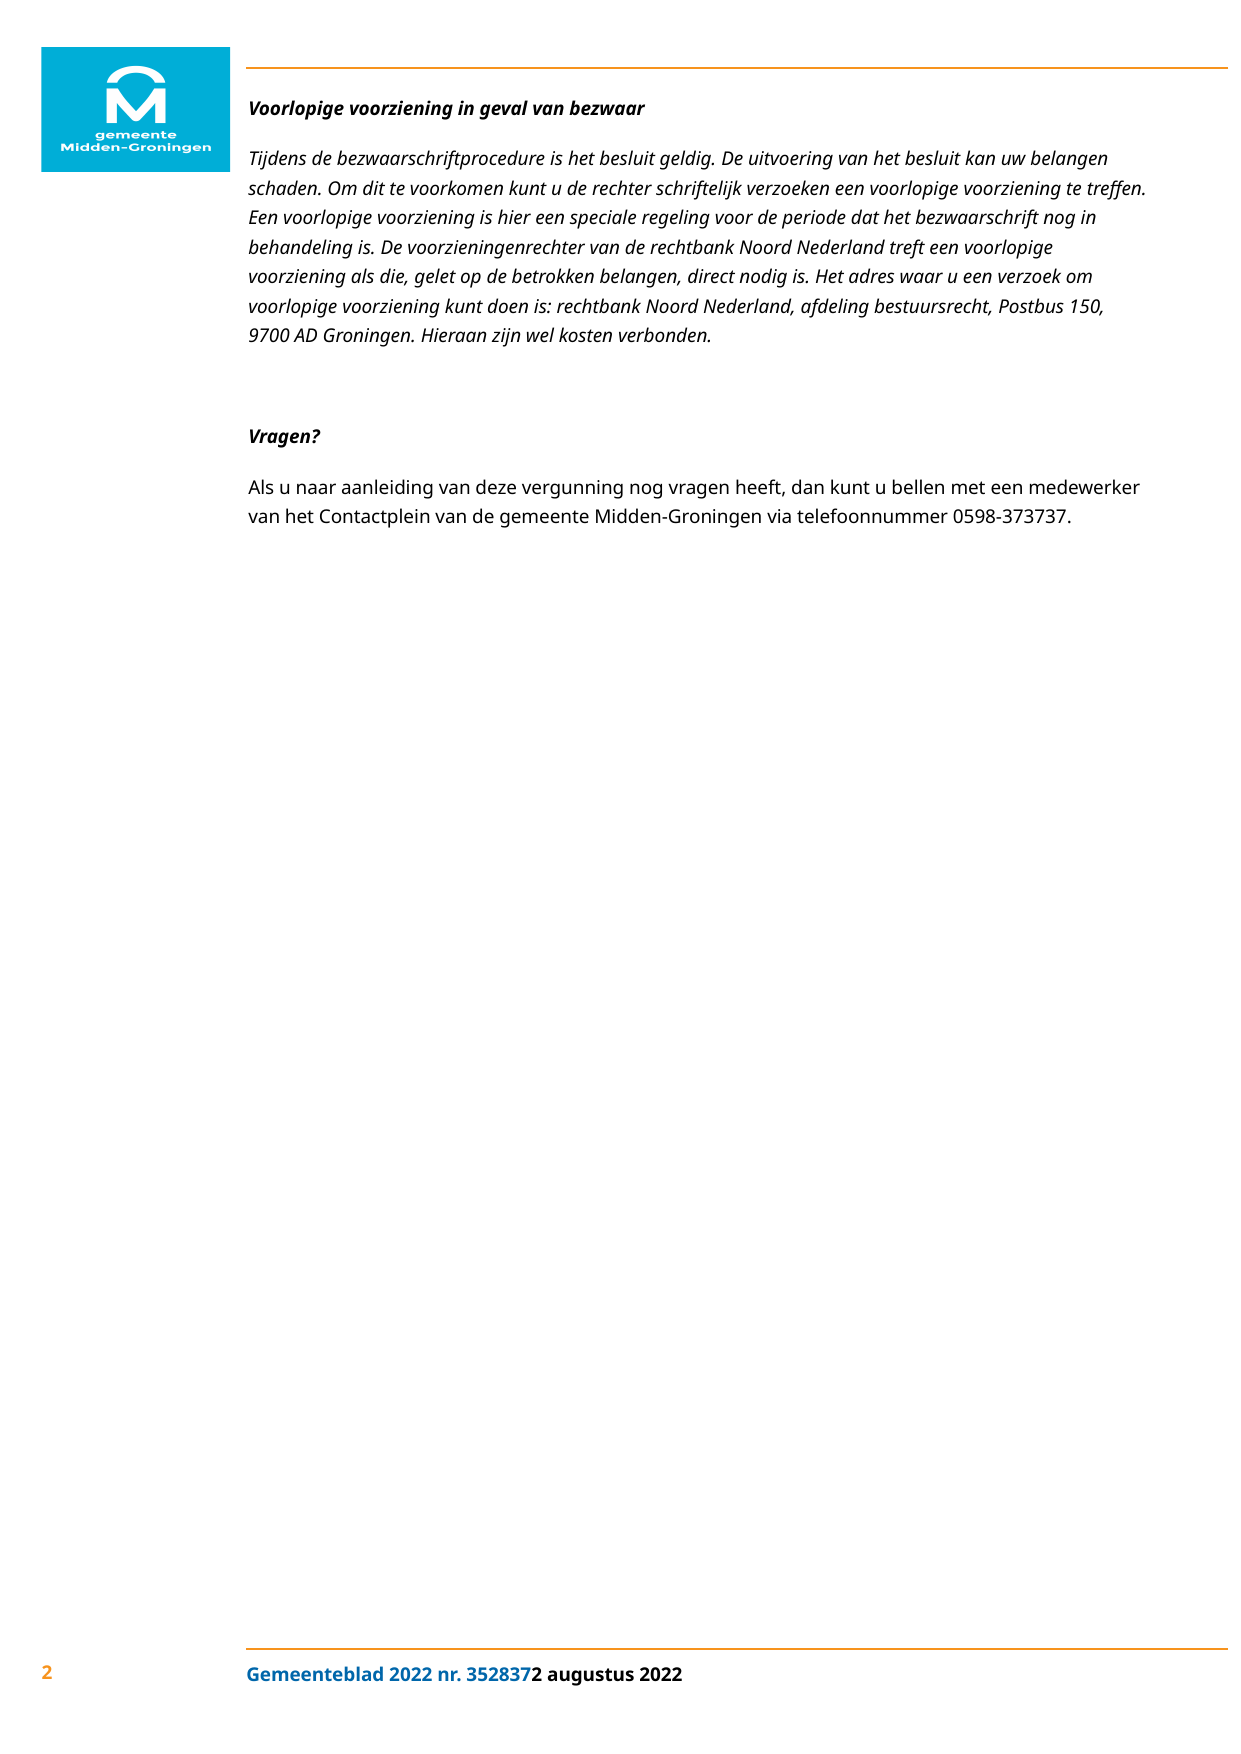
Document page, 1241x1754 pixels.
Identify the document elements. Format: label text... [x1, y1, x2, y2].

text Tijdens de bezwaarschriftprocedure is het besluit geldig. De uitvoering van het besluit kan uw belangen schaden. Om dit te voorkomen kunt u de rechter schriftelijk verzoeken een voorlopige voorziening te treffen. Een voorlopige voorziening is hier een speciale regeling voor de periode dat het bezwaarschrift nog in behandeling is. De voorzieningenrechter van de rechtbank Noord Nederland treft een voorlopige voorziening als die, gelet op de betrokken belangen, direct nodig is. Het adres waar u een verzoek om voorlopige voorziening kunt doen is: rechtbank Noord Nederland, afdeling bestuursrecht, Postbus 150, 9700 AD Groningen. Hieraan zijn wel kosten verbonden. [248, 145, 1152, 348]
text Voorlopige voorziening in geval van bezwaar [248, 95, 1152, 121]
picture [107, 89, 165, 122]
picture [108, 66, 164, 82]
picture [184, 146, 190, 153]
text Vragen? [248, 423, 1152, 449]
text Als u naar aanleiding van deze vergunning nog vragen heeft, dan kunt u bellen met een medewerker van het Contactplein van de gemeente Midden-Groningen via telefoonnummer 0598-373737. [248, 474, 1152, 529]
